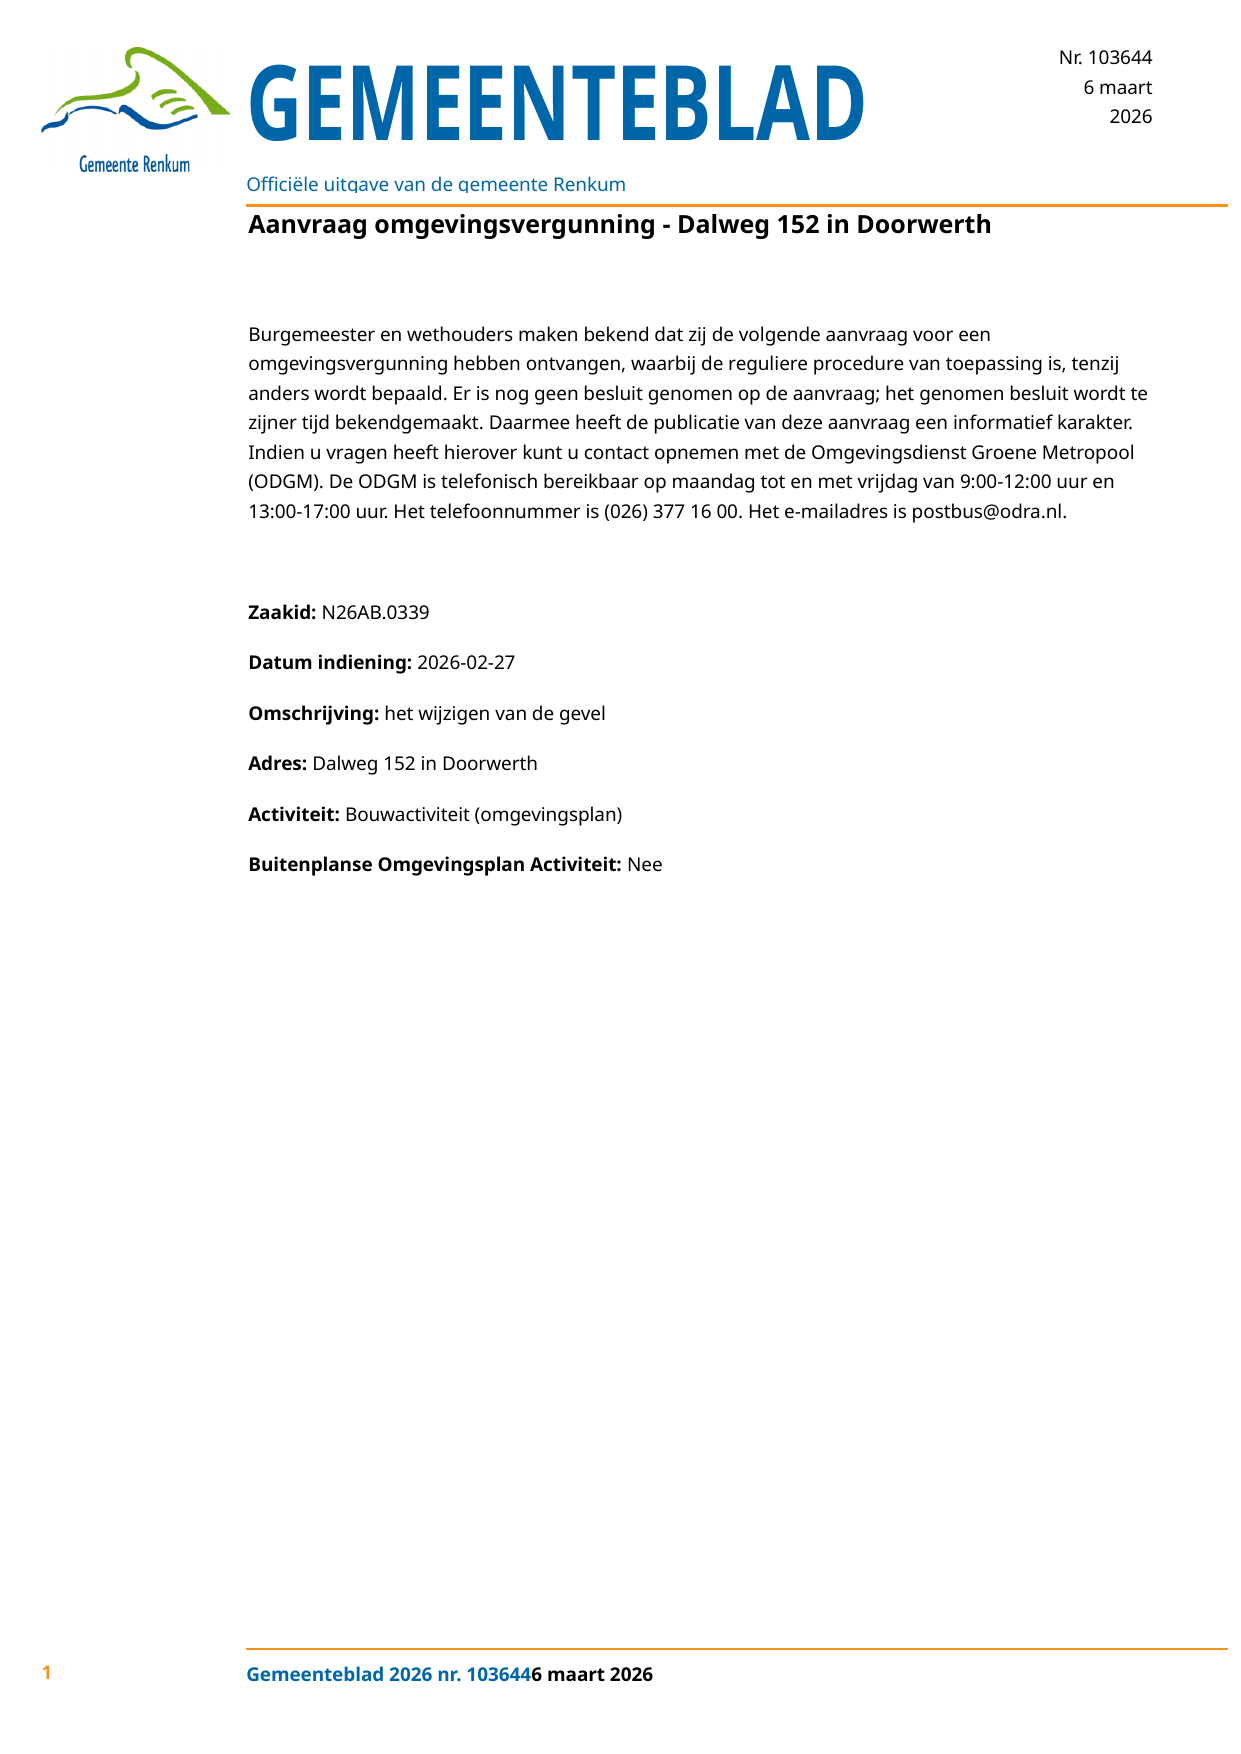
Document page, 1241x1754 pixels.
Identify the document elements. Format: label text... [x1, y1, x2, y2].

text Datum indiening: 2026-02-27 [248, 649, 1152, 675]
text Buitenplanse Omgevingsplan Activiteit: Nee [248, 851, 1152, 877]
text Burgemeester en wethouders maken bekend dat zij de volgende aanvraag voor een omgevingsvergunning hebben ontvangen, waarbij de reguliere procedure van toepassing is, tenzij anders wordt bepaald. Er is nog geen besluit genomen op de aanvraag; het genomen besluit wordt te zijner tijd bekendgemaakt. Daarmee heeft de publicatie van deze aanvraag een informatief karakter. Indien u vragen heeft hierover kunt u contact opnemen met de Omgevingsdienst Groene Metropool (ODGM). De ODGM is telefonisch bereikbaar op maandag tot en met vrijdag van 9:00-12:00 uur en 13:00-17:00 uur. Het telefoonnummer is (026) 377 16 00. Het e-mailadres is postbus@odra.nl. [248, 321, 1152, 524]
text Omschrijving: het wijzigen van de gevel [248, 700, 1152, 726]
text Aanvraag omgevingsvergunning - Dalweg 152 in Doorwerth [248, 207, 1152, 241]
text Zaakid: N26AB.0339 [248, 599, 1152, 625]
text Adres: Dalweg 152 in Doorwerth [248, 750, 1152, 776]
text Activiteit: Bouwactiviteit (omgevingsplan) [248, 801, 1152, 826]
picture [41, 47, 231, 172]
